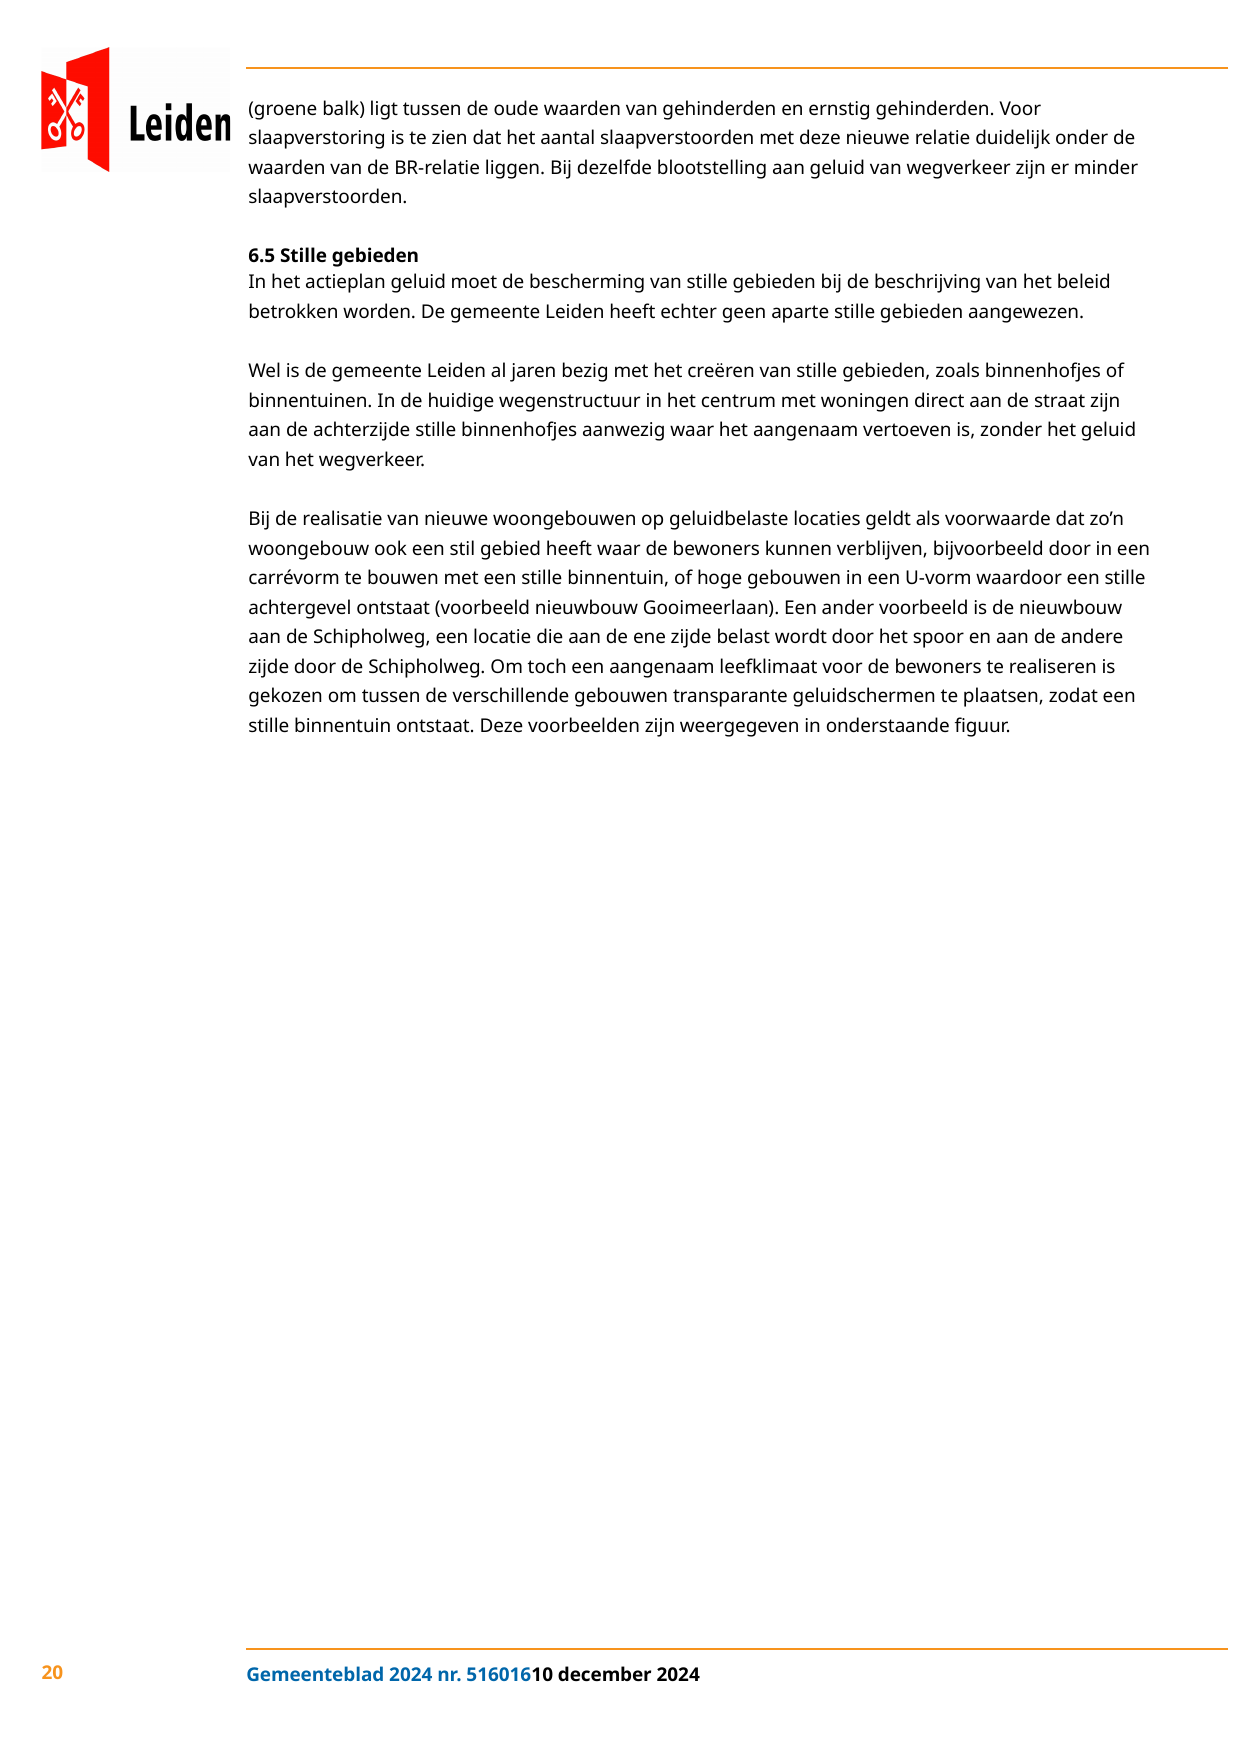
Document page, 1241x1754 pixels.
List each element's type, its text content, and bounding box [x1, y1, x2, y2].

picture [41, 47, 231, 172]
text (groene balk) ligt tussen de oude waarden van gehinderden en ernstig gehinderden. Voor slaapverstoring is te zien dat het aantal slaapverstoorden met deze nieuwe relatie duidelijk onder de waarden van de BR-relatie liggen. Bij dezelfde blootstelling aan geluid van wegverkeer zijn er minder slaapverstoorden. [248, 95, 1152, 209]
text Wel is de gemeente Leiden al jaren bezig met het creëren van stille gebieden, zoals binnenhofjes of binnentuinen. In de huidige wegenstructuur in het centrum met woningen direct aan de straat zijn aan de achterzijde stille binnenhofjes aanwezig waar het aangenaam vertoeven is, zonder het geluid van het wegverkeer. [248, 357, 1152, 472]
text 6.5 Stille gebieden [248, 243, 1152, 268]
text In het actieplan geluid moet de bescherming van stille gebieden bij de beschrijving van het beleid betrokken worden. De gemeente Leiden heeft echter geen aparte stille gebieden aangewezen. [248, 268, 1152, 324]
text Bij de realisatie van nieuwe woongebouwen op geluidbelaste locaties geldt als voorwaarde dat zo’n woongebouw ook een stil gebied heeft waar de bewoners kunnen verblijven, bijvoorbeeld door in een carrévorm te bouwen met een stille binnentuin, of hoge gebouwen in een U-vorm waardoor een stille achtergevel ontstaat (voorbeeld nieuwbouw Gooimeerlaan). Een ander voorbeeld is de nieuwbouw aan de Schipholweg, een locatie die aan de ene zijde belast wordt door het spoor en aan de andere zijde door de Schipholweg. Om toch een aangenaam leefklimaat voor de bewoners te realiseren is gekozen om tussen de verschillende gebouwen transparante geluidschermen te plaatsen, zodat een stille binnentuin ontstaat. Deze voorbeelden zijn weergegeven in onderstaande figuur. [248, 505, 1152, 738]
